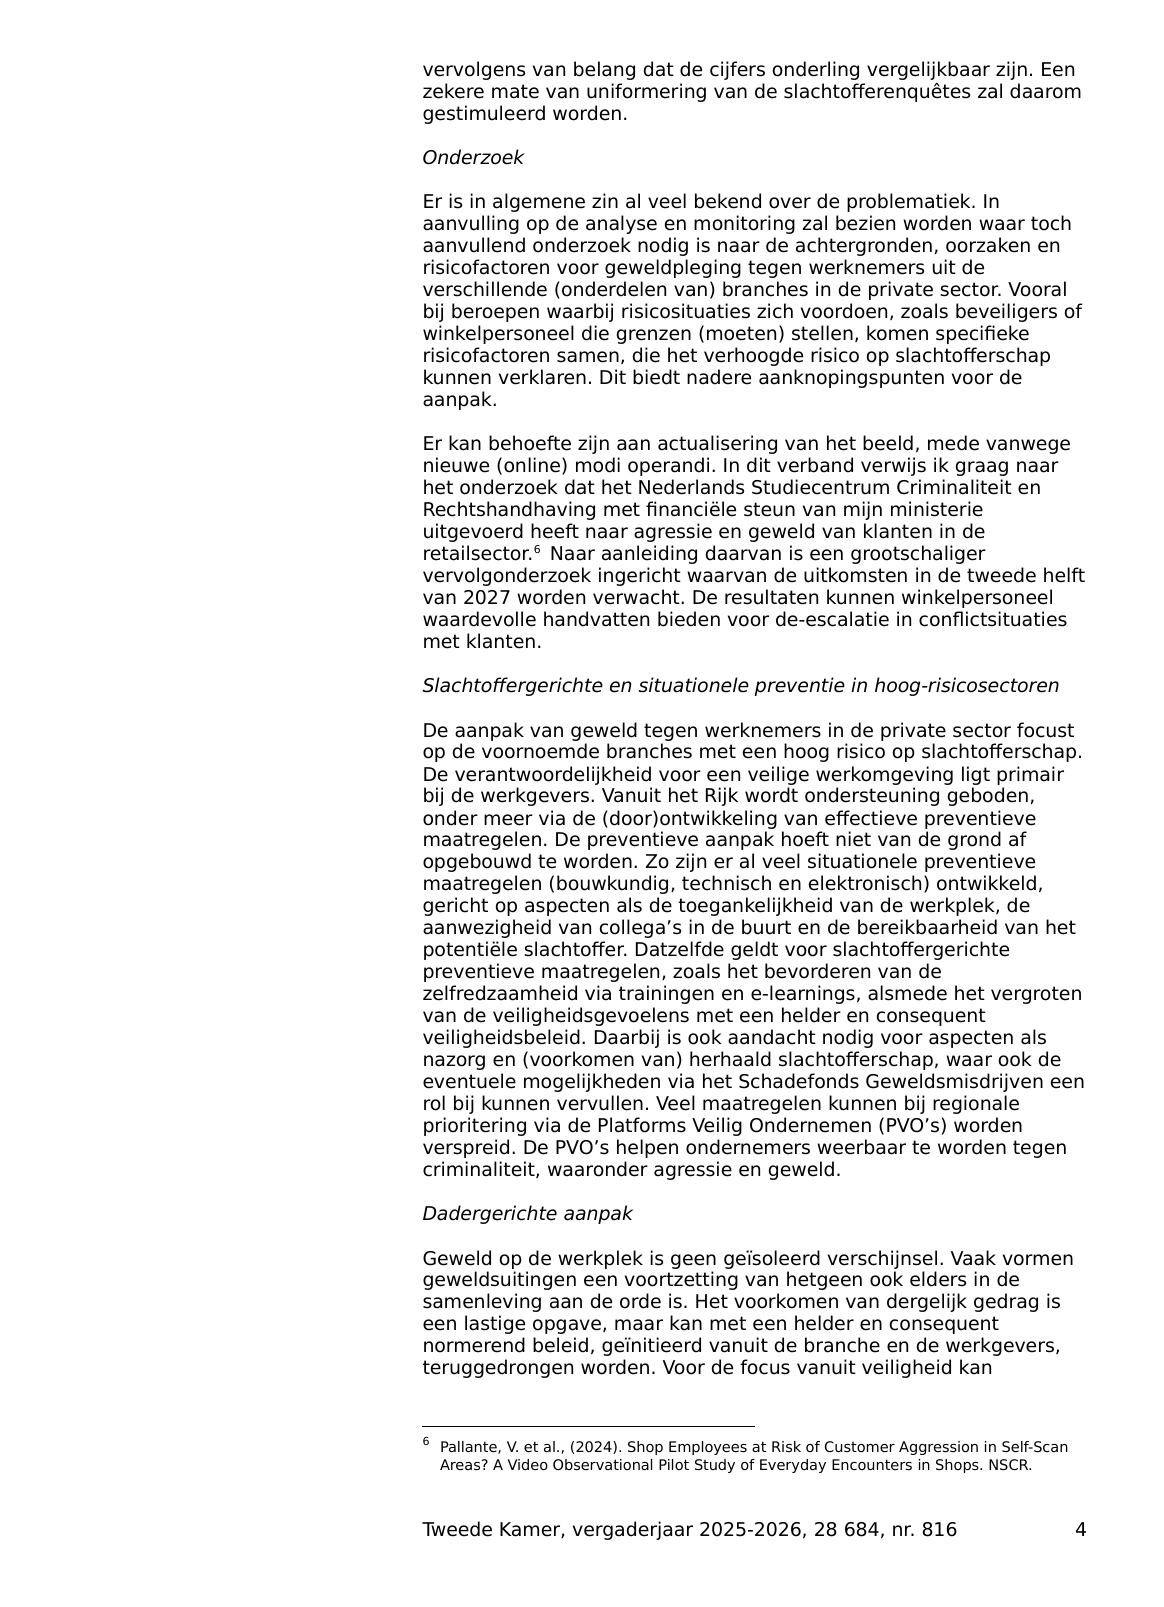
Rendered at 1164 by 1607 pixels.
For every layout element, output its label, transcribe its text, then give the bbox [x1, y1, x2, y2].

text Er is in algemene zin al veel bekend over de problematiek. In aanvulling op de analyse en monitoring zal bezien worden waar toch aanvullend onderzoek nodig is naar de achtergronden, oorzaken en risicofactoren voor geweldpleging tegen werknemers uit de verschillende (onderdelen van) branches in de private sector. Vooral bij beroepen waarbij risicosituaties zich voordoen, zoals beveiligers of winkelpersoneel die grenzen (moeten) stellen, komen specifieke risicofactoren samen, die het verhoogde risico op slachtofferschap kunnen verklaren. Dit biedt nadere aanknopingspunten voor de aanpak. [422, 191, 1087, 411]
text vervolgens van belang dat de cijfers onderling vergelijkbaar zijn. Een zekere mate van uniformering van de slachtofferenquêtes zal daarom gestimuleerd worden. [422, 59, 1087, 125]
text Geweld op de werkplek is geen geïsoleerd verschijnsel. Vaak vormen geweldsuitingen een voortzetting van hetgeen ook elders in de samenleving aan de orde is. Het voorkomen van dergelijk gedrag is een lastige opgave, maar kan met een helder en consequent normerend beleid, geïnitieerd vanuit de branche en de werkgevers, teruggedrongen worden. Voor de focus vanuit veiligheid kan [422, 1247, 1087, 1379]
text Pallante, V. et al., (2024). Shop Employees at Risk of Customer Aggression in Self-Scan Areas? A Video Observational Pilot Study of Everyday Encounters in Shops. NSCR. [422, 1435, 1087, 1474]
text De aanpak van geweld tegen werknemers in de private sector focust op de voornoemde branches met een hoog risico op slachtofferschap. De verantwoordelijkheid voor een veilige werkomgeving ligt primair bij de werkgevers. Vanuit het Rijk wordt ondersteuning geboden, onder meer via de (door)ontwikkeling van effectieve preventieve maatregelen. De preventieve aanpak hoeft niet van de grond af opgebouwd te worden. Zo zijn er al veel situationele preventieve maatregelen (bouwkundig, technisch en elektronisch) ontwikkeld, gericht op aspecten als de toegankelijkheid van de werkplek, de aanwezigheid van collega’s in de buurt en de bereikbaarheid van het potentiële slachtoffer. Datzelfde geldt voor slachtoffergerichte preventieve maatregelen, zoals het bevorderen van de zelfredzaamheid via trainingen en e-learnings, alsmede het vergroten van de veiligheidsgevoelens met een helder en consequent veiligheidsbeleid. Daarbij is ook aandacht nodig voor aspecten als nazorg en (voorkomen van) herhaald slachtofferschap, waar ook de eventuele mogelijkheden via het Schadefonds Geweldsmisdrijven een rol bij kunnen vervullen. Veel maatregelen kunnen bij regionale prioritering via de Platforms Veilig Ondernemen (PVO’s) worden verspreid. De PVO’s helpen ondernemers weerbaar te worden tegen criminaliteit, waaronder agressie en geweld. [422, 719, 1087, 1181]
subtitle Slachtoffergerichte en situationele preventie in hoog-risicosectoren [422, 675, 1087, 697]
text Er kan behoefte zijn aan actualisering van het beeld, mede vanwege nieuwe (online) modi operandi. In dit verband verwijs ik graag naar het onderzoek dat het Nederlands Studiecentrum Criminaliteit en Rechtshandhaving met financiële steun van mijn ministerie uitgevoerd heeft naar agressie en geweld van klanten in de retailsector. Naar aanleiding daarvan is een grootschaliger vervolgonderzoek ingericht waarvan de uitkomsten in de tweede helft van 2027 worden verwacht. De resultaten kunnen winkelpersoneel waardevolle handvatten bieden voor de-escalatie in conflictsituaties met klanten. [422, 433, 1087, 653]
subtitle Dadergerichte aanpak [422, 1203, 1087, 1225]
subtitle Onderzoek [422, 147, 1087, 169]
